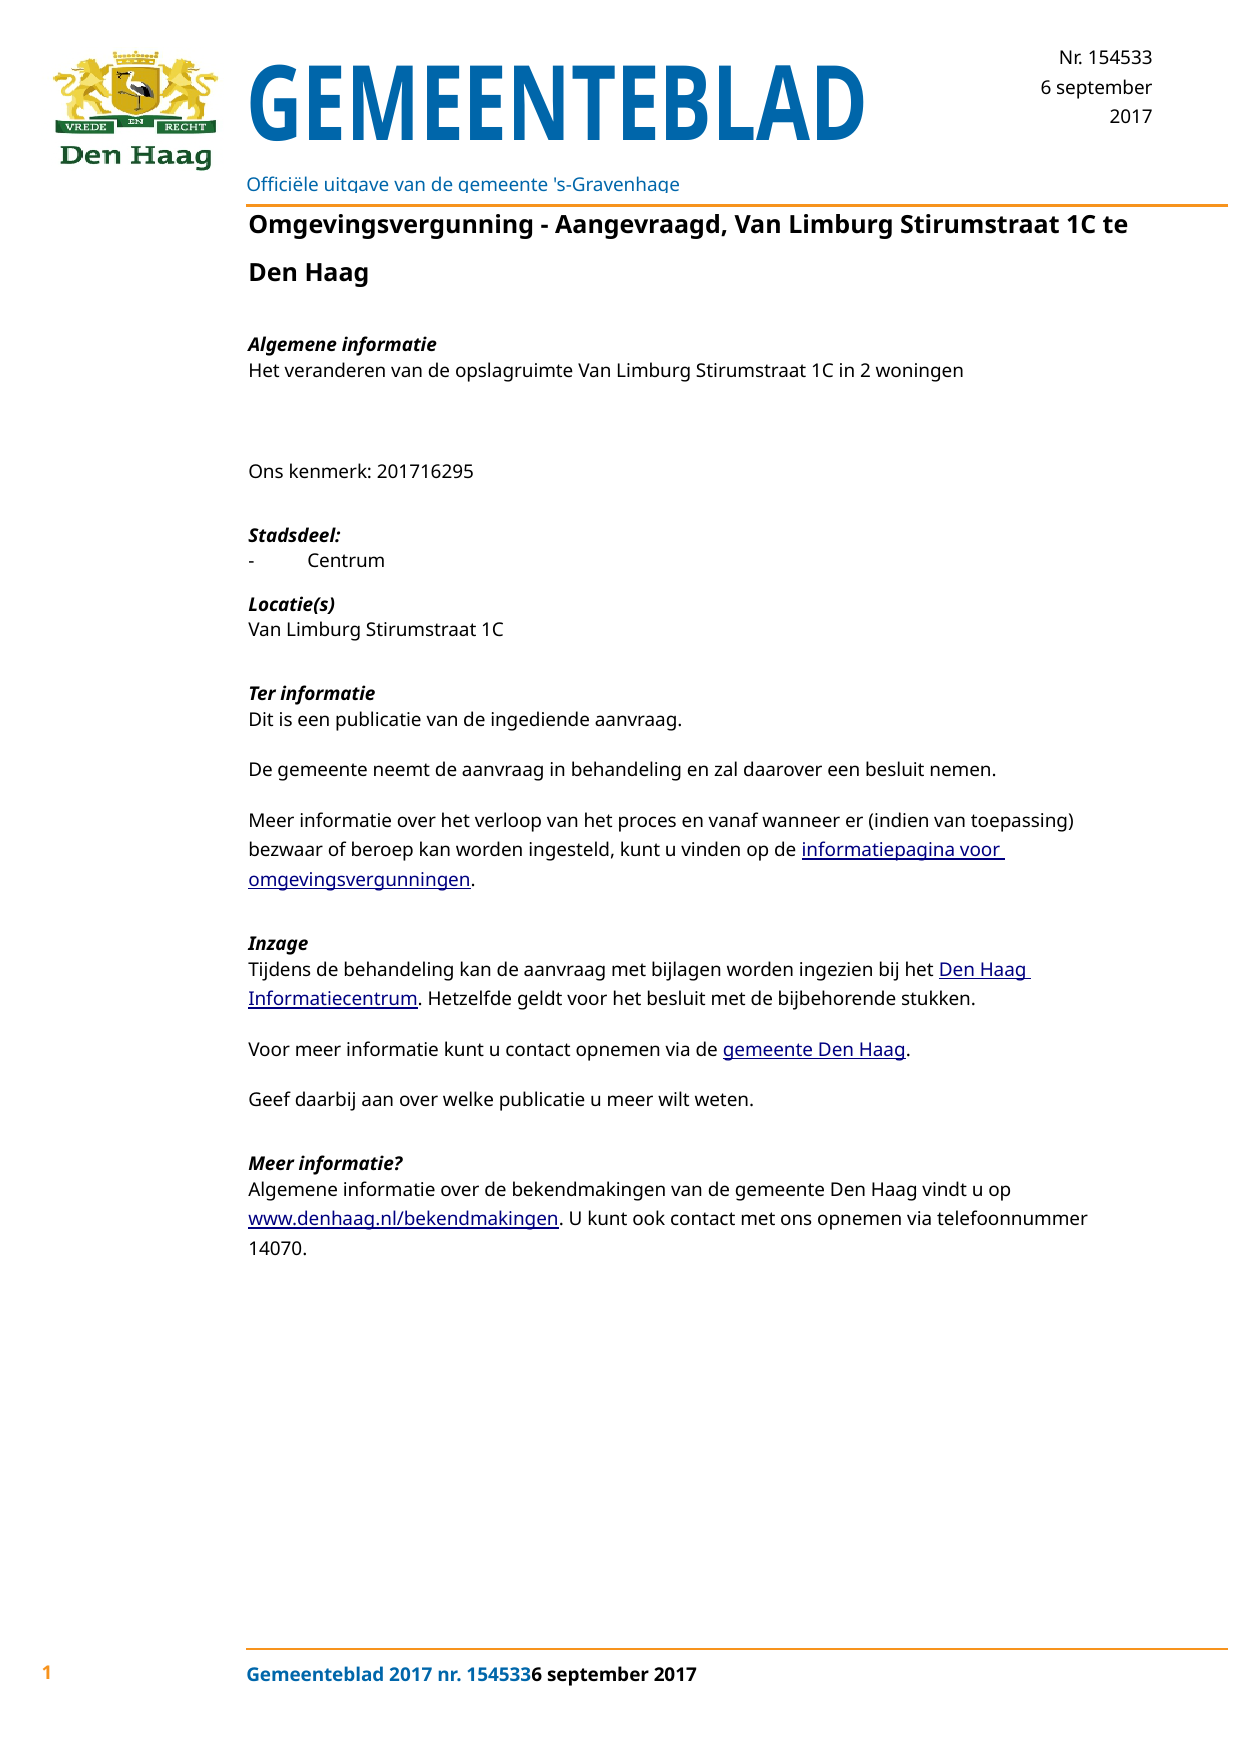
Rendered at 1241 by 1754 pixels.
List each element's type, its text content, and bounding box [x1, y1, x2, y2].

text Van Limburg Stirumstraat 1C [248, 617, 1152, 642]
text Voor meer informatie kunt u contact opnemen via de gemeente Den Haag. [248, 1036, 1152, 1062]
text Tijdens de behandeling kan de aanvraag met bijlagen worden ingezien bij het Den Haag Informatiecentrum. Hetzelfde geldt voor het besluit met de bijbehorende stukken. [248, 956, 1152, 1011]
text Ons kenmerk: 201716295 [248, 458, 1152, 484]
text Meer informatie over het verloop van het proces en vanaf wanneer er (indien van toepassing) bezwaar of beroep kan worden ingesteld, kunt u vinden op de informatiepagina voor omgevingsvergunningen. [248, 807, 1152, 892]
list Centrum [248, 548, 1152, 573]
text Algemene informatie over de bekendmakingen van de gemeente Den Haag vindt u op www.denhaag.nl/bekendmakingen. U kunt ook contact met ons opnemen via telefoonnummer 14070. [248, 1176, 1152, 1261]
text Meer informatie? [248, 1150, 1152, 1176]
text De gemeente neemt de aanvraag in behandeling en zal daarover een besluit nemen. [248, 757, 1152, 782]
text Dit is een publicatie van de ingediende aanvraag. [248, 706, 1152, 732]
text Inzage [248, 930, 1152, 956]
text Het veranderen van de opslagruimte Van Limburg Stirumstraat 1C in 2 woningen [248, 357, 1152, 383]
picture [41, 47, 231, 172]
text Geef daarbij aan over welke publicatie u meer wilt weten. [248, 1086, 1152, 1112]
text Locatie(s) [248, 591, 1152, 617]
text Ter informatie [248, 681, 1152, 706]
text Algemene informatie [248, 331, 1152, 357]
text Stadsdeel: [248, 522, 1152, 548]
text Omgevingsvergunning - Aangevraagd, Van Limburg Stirumstraat 1C te Den Haag [248, 207, 1152, 288]
